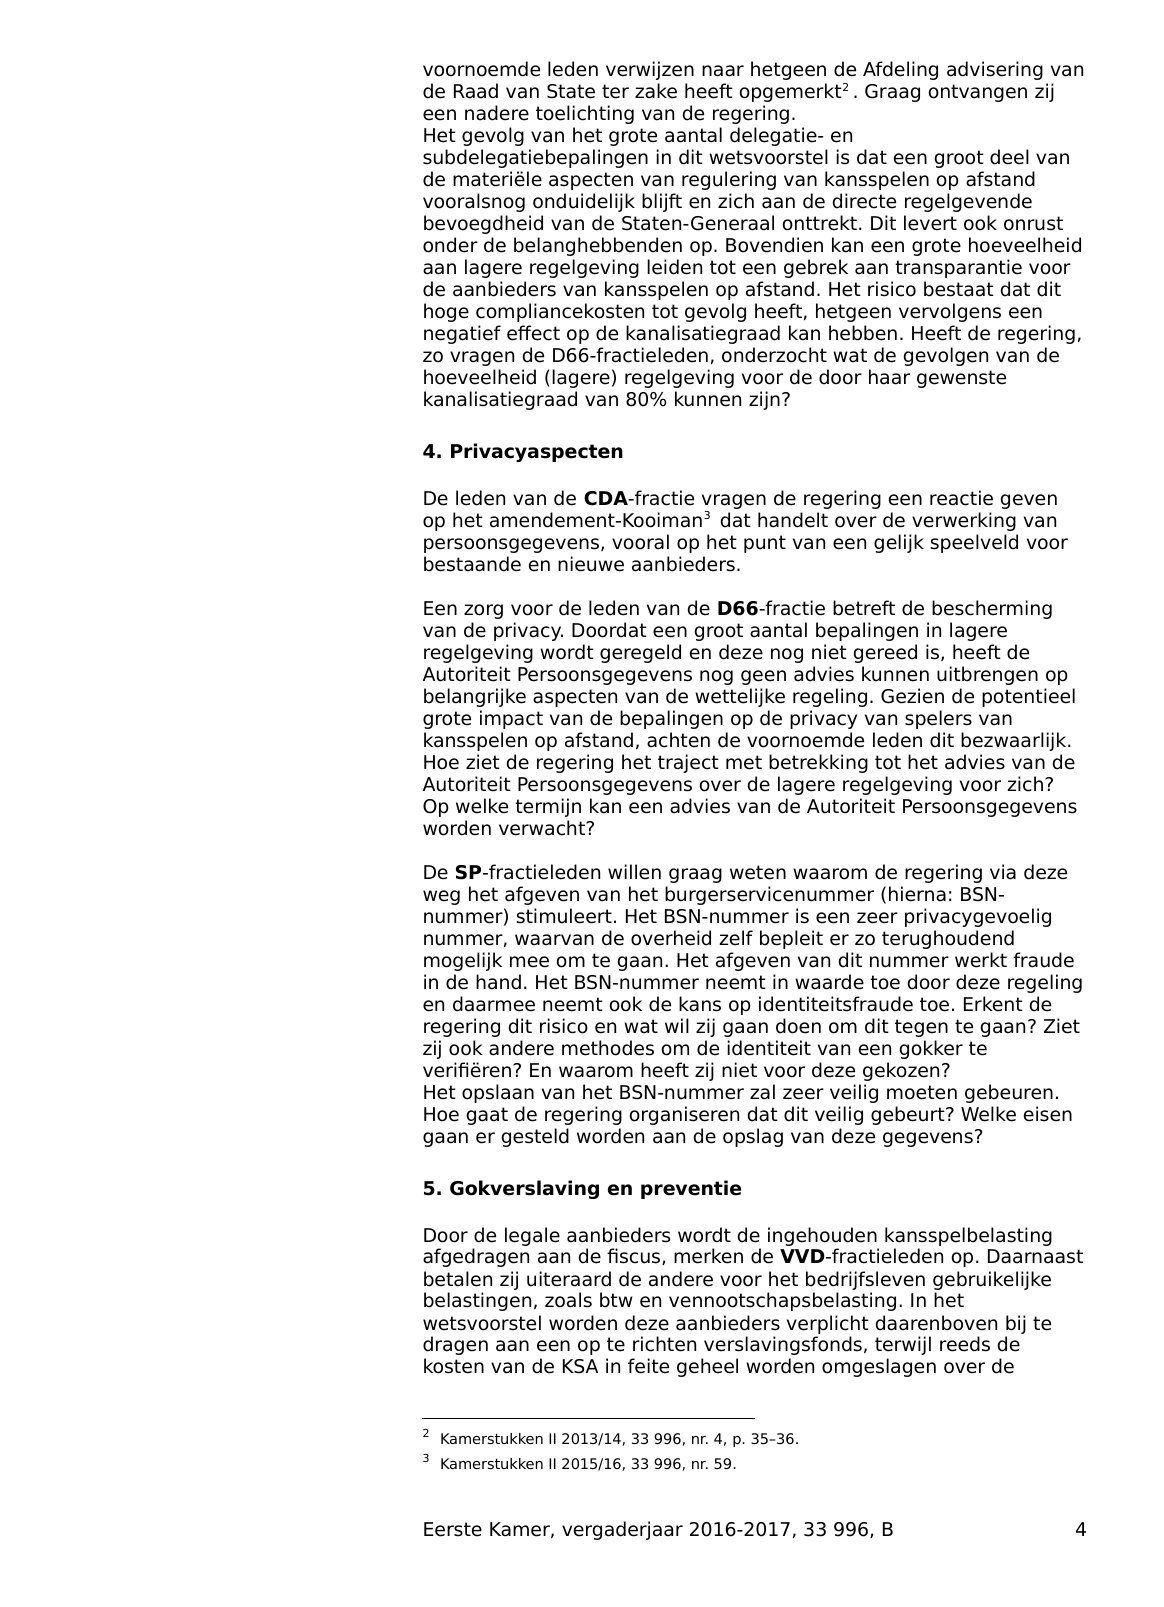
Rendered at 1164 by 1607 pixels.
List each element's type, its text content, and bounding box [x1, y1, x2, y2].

text Het opslaan van het BSN-nummer zal zeer veilig moeten gebeuren. Hoe gaat de regering organiseren dat dit veilig gebeurt? Welke eisen gaan er gesteld worden aan de opslag van deze gegevens? [422, 1082, 1087, 1147]
text De SP-fractieleden willen graag weten waarom de regering via deze weg het afgeven van het burgerservicenummer (hierna: BSN-nummer) stimuleert. Het BSN-nummer is een zeer privacygevoelig nummer, waarvan de overheid zelf bepleit er zo terughoudend mogelijk mee om te gaan. Het afgeven van dit nummer werkt fraude in de hand. Het BSN-nummer neemt in waarde toe door deze regeling en daarmee neemt ook de kans op identiteitsfraude toe. Erkent de regering dit risico en wat wil zij gaan doen om dit tegen te gaan? Ziet zij ook andere methodes om de identiteit van een gokker te verifiëren? En waarom heeft zij niet voor deze gekozen? [422, 862, 1087, 1082]
text voornoemde leden verwijzen naar hetgeen de Afdeling advisering van de Raad van State ter zake heeft opgemerkt. Graag ontvangen zij een nadere toelichting van de regering. [422, 59, 1087, 125]
text Door de legale aanbieders wordt de ingehouden kansspelbelasting afgedragen aan de fiscus, merken de VVD-fractieleden op. Daarnaast betalen zij uiteraard de andere voor het bedrijfsleven gebruikelijke belastingen, zoals btw en vennootschapsbelasting. In het wetsvoorstel worden deze aanbieders verplicht daarenboven bij te dragen aan een op te richten verslavingsfonds, terwijl reeds de kosten van de KSA in feite geheel worden omgeslagen over de [422, 1224, 1087, 1378]
text De leden van de CDA-fractie vragen de regering een reactie geven op het amendement-Kooiman dat handelt over de verwerking van persoonsgegevens, vooral op het punt van een gelijk speelveld voor bestaande en nieuwe aanbieders. [422, 488, 1087, 576]
text Het gevolg van het grote aantal delegatie- en subdelegatiebepalingen in dit wetsvoorstel is dat een groot deel van de materiële aspecten van regulering van kansspelen op afstand vooralsnog onduidelijk blijft en zich aan de directe regelgevende bevoegdheid van de Staten-Generaal onttrekt. Dit levert ook onrust onder de belanghebbenden op. Bovendien kan een grote hoeveelheid aan lagere regelgeving leiden tot een gebrek aan transparantie voor de aanbieders van kansspelen op afstand. Het risico bestaat dat dit hoge compliancekosten tot gevolg heeft, hetgeen vervolgens een negatief effect op de kanalisatiegraad kan hebben. Heeft de regering, zo vragen de D66-fractieleden, onderzocht wat de gevolgen van de hoeveelheid (lagere) regelgeving voor de door haar gewenste kanalisatiegraad van 80% kunnen zijn? [422, 125, 1087, 411]
text Kamerstukken II 2015/16, 33 996, nr. 59. [422, 1452, 1087, 1474]
text Een zorg voor de leden van de D66-fractie betreft de bescherming van de privacy. Doordat een groot aantal bepalingen in lagere regelgeving wordt geregeld en deze nog niet gereed is, heeft de Autoriteit Persoonsgegevens nog geen advies kunnen uitbrengen op belangrijke aspecten van de wettelijke regeling. Gezien de potentieel grote impact van de bepalingen op de privacy van spelers van kansspelen op afstand, achten de voornoemde leden dit bezwaarlijk. Hoe ziet de regering het traject met betrekking tot het advies van de Autoriteit Persoonsgegevens over de lagere regelgeving voor zich? Op welke termijn kan een advies van de Autoriteit Persoonsgegevens worden verwacht? [422, 598, 1087, 839]
subtitle 4. Privacyaspecten [422, 441, 1087, 463]
subtitle 5. Gokverslaving en preventie [422, 1177, 1087, 1199]
text Kamerstukken II 2013/14, 33 996, nr. 4, p. 35–36. [422, 1427, 1087, 1449]
